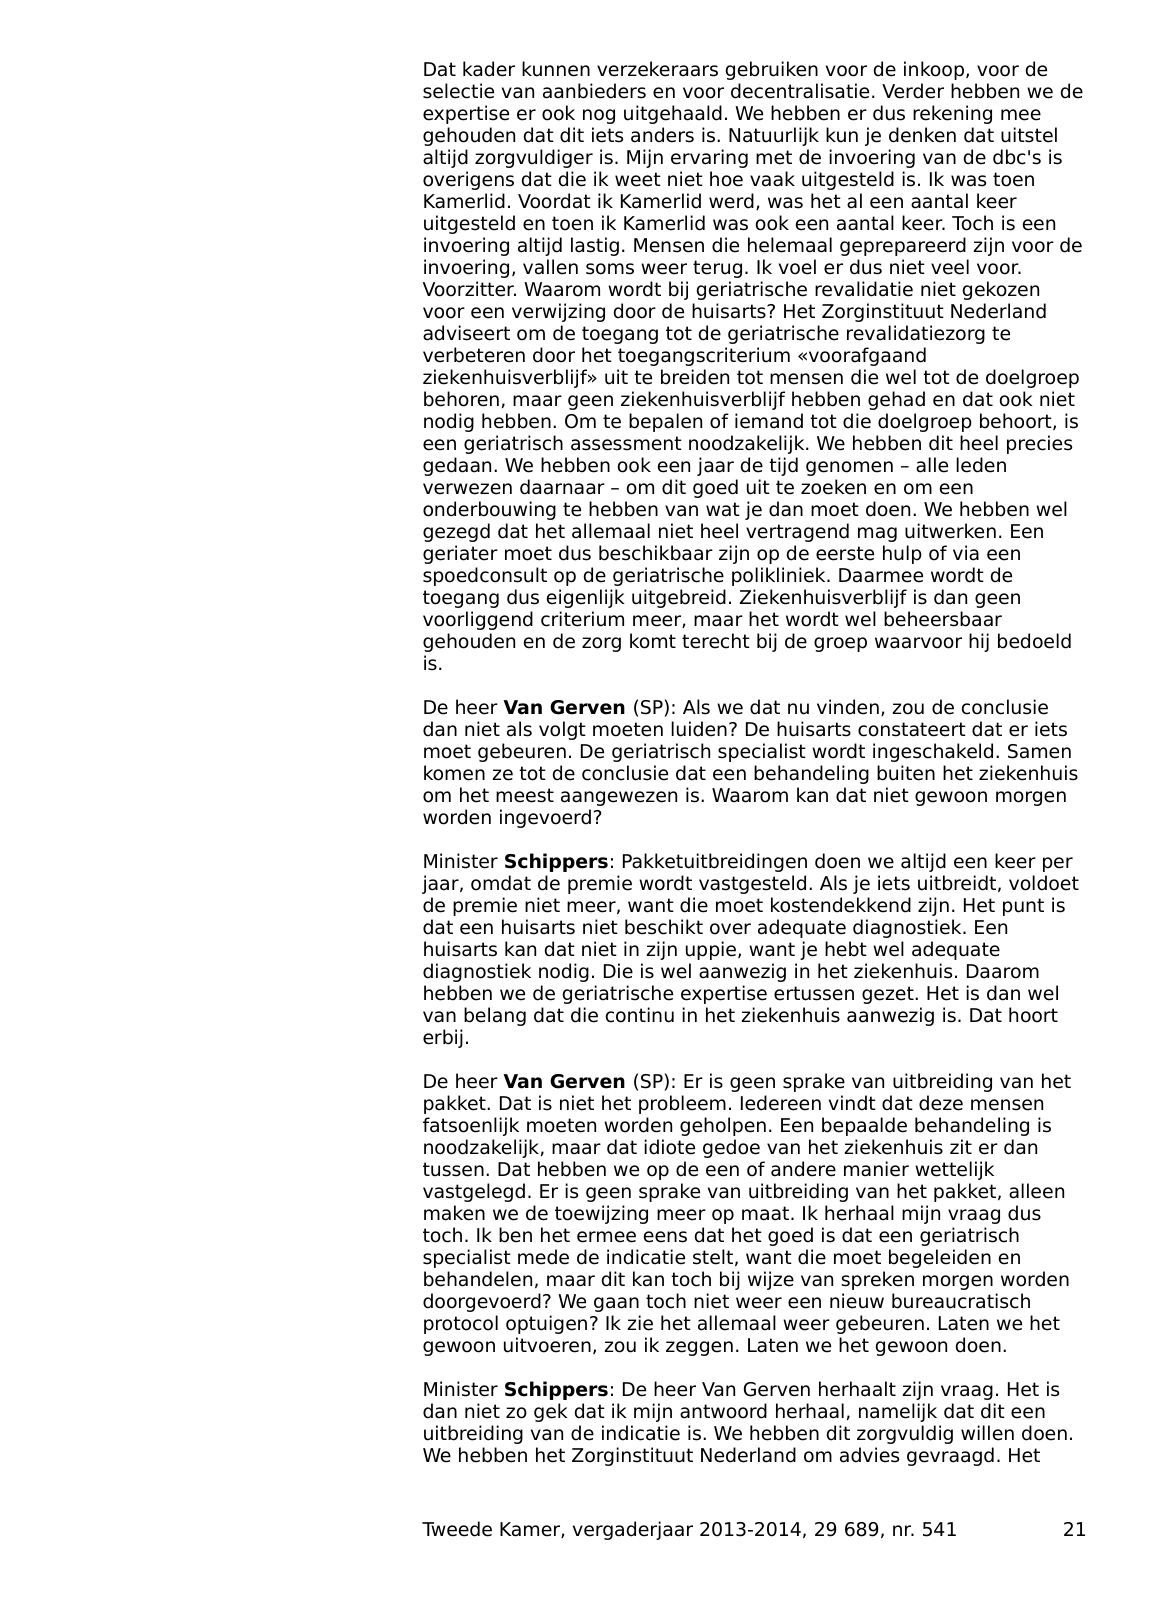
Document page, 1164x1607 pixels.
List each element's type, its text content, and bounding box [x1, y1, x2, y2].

text Dat kader kunnen verzekeraars gebruiken voor de inkoop, voor de selectie van aanbieders en voor decentralisatie. Verder hebben we de expertise er ook nog uitgehaald. We hebben er dus rekening mee gehouden dat dit iets anders is. Natuurlijk kun je denken dat uitstel altijd zorgvuldiger is. Mijn ervaring met de invoering van de dbc's is overigens dat die ik weet niet hoe vaak uitgesteld is. Ik was toen Kamerlid. Voordat ik Kamerlid werd, was het al een aantal keer uitgesteld en toen ik Kamerlid was ook een aantal keer. Toch is een invoering altijd lastig. Mensen die helemaal geprepareerd zijn voor de invoering, vallen soms weer terug. Ik voel er dus niet veel voor. [422, 59, 1087, 279]
text De heer Van Gerven (SP): Er is geen sprake van uitbreiding van het pakket. Dat is niet het probleem. Iedereen vindt dat deze mensen fatsoenlijk moeten worden geholpen. Een bepaalde behandeling is noodzakelijk, maar dat idiote gedoe van het ziekenhuis zit er dan tussen. Dat hebben we op de een of andere manier wettelijk vastgelegd. Er is geen sprake van uitbreiding van het pakket, alleen maken we de toewijzing meer op maat. Ik herhaal mijn vraag dus toch. Ik ben het ermee eens dat het goed is dat een geriatrisch specialist mede de indicatie stelt, want die moet begeleiden en behandelen, maar dit kan toch bij wijze van spreken morgen worden doorgevoerd? We gaan toch niet weer een nieuw bureaucratisch protocol optuigen? Ik zie het allemaal weer gebeuren. Laten we het gewoon uitvoeren, zou ik zeggen. Laten we het gewoon doen. [422, 1071, 1087, 1356]
text De heer Van Gerven (SP): Als we dat nu vinden, zou de conclusie dan niet als volgt moeten luiden? De huisarts constateert dat er iets moet gebeuren. De geriatrisch specialist wordt ingeschakeld. Samen komen ze tot de conclusie dat een behandeling buiten het ziekenhuis om het meest aangewezen is. Waarom kan dat niet gewoon morgen worden ingevoerd? [422, 697, 1087, 828]
text Minister Schippers: Pakketuitbreidingen doen we altijd een keer per jaar, omdat de premie wordt vastgesteld. Als je iets uitbreidt, voldoet de premie niet meer, want die moet kostendekkend zijn. Het punt is dat een huisarts niet beschikt over adequate diagnostiek. Een huisarts kan dat niet in zijn uppie, want je hebt wel adequate diagnostiek nodig. Die is wel aanwezig in het ziekenhuis. Daarom hebben we de geriatrische expertise ertussen gezet. Het is dan wel van belang dat die continu in het ziekenhuis aanwezig is. Dat hoort erbij. [422, 851, 1087, 1048]
text Voorzitter. Waarom wordt bij geriatrische revalidatie niet gekozen voor een verwijzing door de huisarts? Het Zorginstituut Nederland adviseert om de toegang tot de geriatrische revalidatiezorg te verbeteren door het toegangscriterium «voorafgaand ziekenhuisverblijf» uit te breiden tot mensen die wel tot de doelgroep behoren, maar geen ziekenhuisverblijf hebben gehad en dat ook niet nodig hebben. Om te bepalen of iemand tot die doelgroep behoort, is een geriatrisch assessment noodzakelijk. We hebben dit heel precies gedaan. We hebben ook een jaar de tijd genomen – alle leden verwezen daarnaar – om dit goed uit te zoeken en om een onderbouwing te hebben van wat je dan moet doen. We hebben wel gezegd dat het allemaal niet heel vertragend mag uitwerken. Een geriater moet dus beschikbaar zijn op de eerste hulp of via een spoedconsult op de geriatrische polikliniek. Daarmee wordt de toegang dus eigenlijk uitgebreid. Ziekenhuisverblijf is dan geen voorliggend criterium meer, maar het wordt wel beheersbaar gehouden en de zorg komt terecht bij de groep waarvoor hij bedoeld is. [422, 279, 1087, 674]
text Minister Schippers: De heer Van Gerven herhaalt zijn vraag. Het is dan niet zo gek dat ik mijn antwoord herhaal, namelijk dat dit een uitbreiding van de indicatie is. We hebben dit zorgvuldig willen doen. We hebben het Zorginstituut Nederland om advies gevraagd. Het [422, 1379, 1087, 1467]
